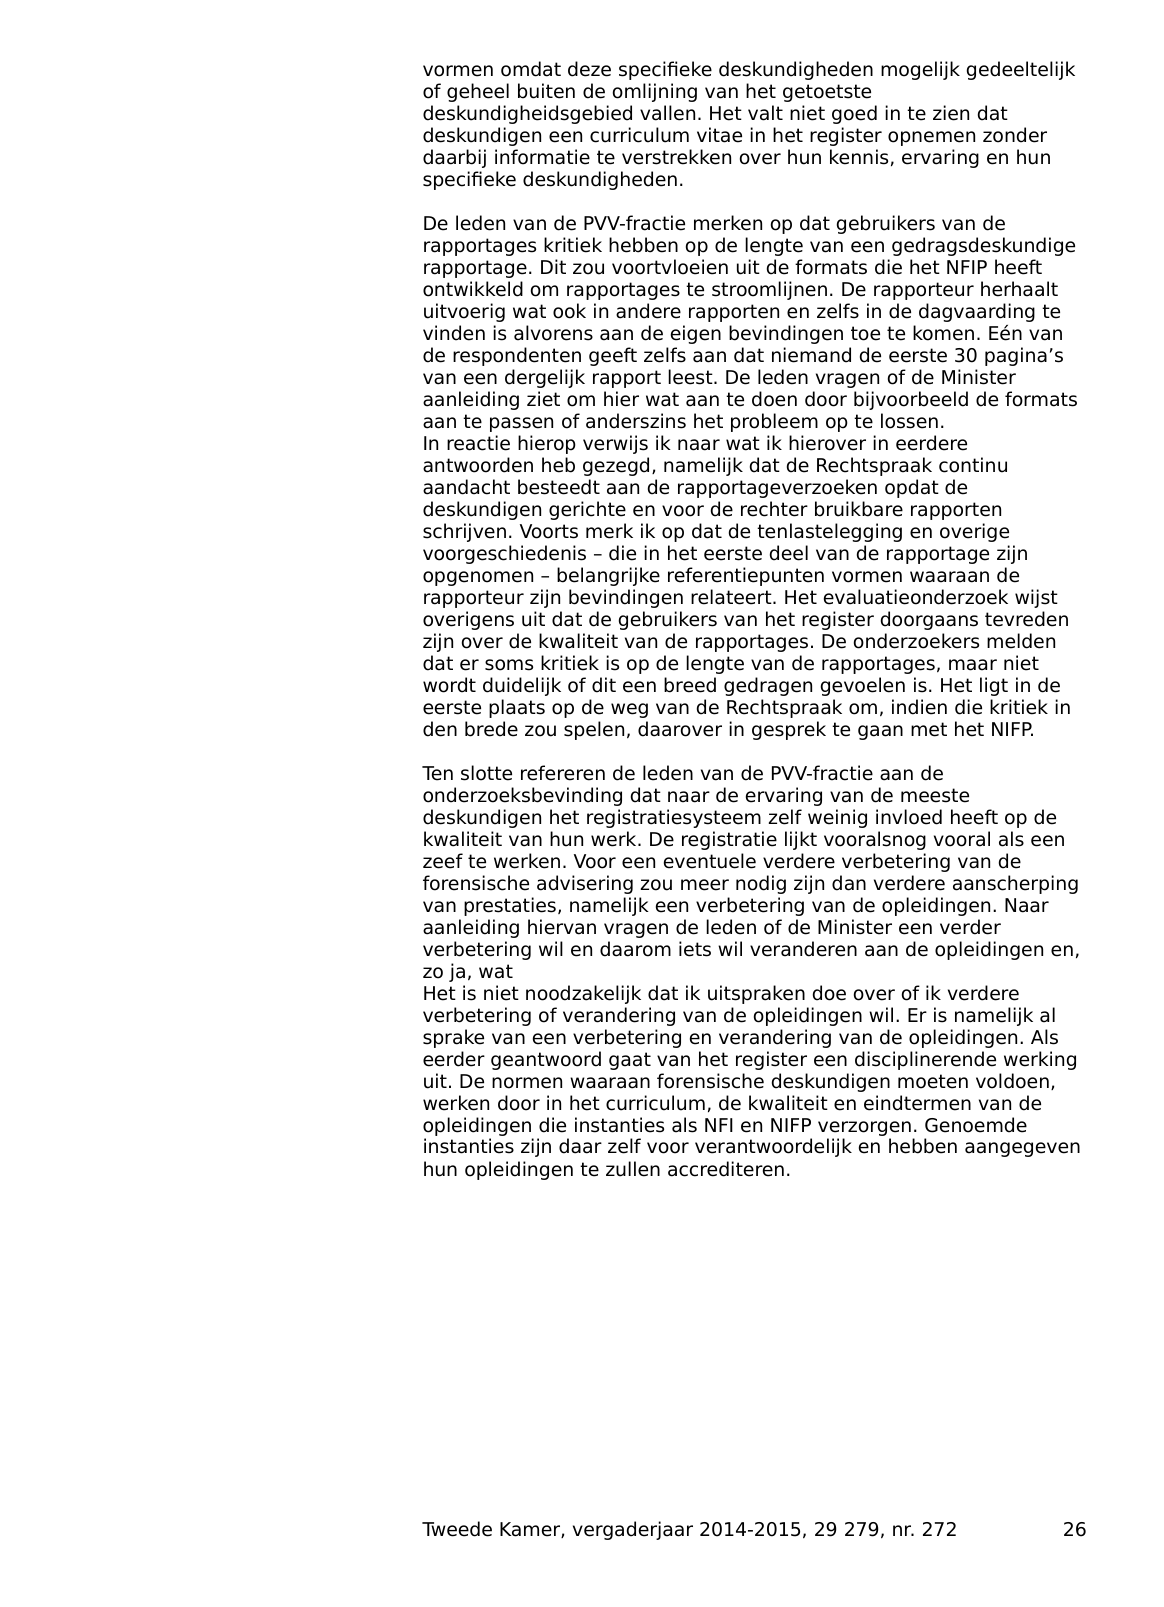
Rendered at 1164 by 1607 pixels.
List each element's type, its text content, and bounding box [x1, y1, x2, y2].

text In reactie hierop verwijs ik naar wat ik hierover in eerdere antwoorden heb gezegd, namelijk dat de Rechtspraak continu aandacht besteedt aan de rapportageverzoeken opdat de deskundigen gerichte en voor de rechter bruikbare rapporten schrijven. Voorts merk ik op dat de tenlastelegging en overige voorgeschiedenis – die in het eerste deel van de rapportage zijn opgenomen – belangrijke referentiepunten vormen waaraan de rapporteur zijn bevindingen relateert. Het evaluatieonderzoek wijst overigens uit dat de gebruikers van het register doorgaans tevreden zijn over de kwaliteit van de rapportages. De onderzoekers melden dat er soms kritiek is op de lengte van de rapportages, maar niet wordt duidelijk of dit een breed gedragen gevoelen is. Het ligt in de eerste plaats op de weg van de Rechtspraak om, indien die kritiek in den brede zou spelen, daarover in gesprek te gaan met het NIFP. [422, 433, 1087, 741]
text Het is niet noodzakelijk dat ik uitspraken doe over of ik verdere verbetering of verandering van de opleidingen wil. Er is namelijk al sprake van een verbetering en verandering van de opleidingen. Als eerder geantwoord gaat van het register een disciplinerende werking uit. De normen waaraan forensische deskundigen moeten voldoen, werken door in het curriculum, de kwaliteit en eindtermen van de opleidingen die instanties als NFI en NIFP verzorgen. Genoemde instanties zijn daar zelf voor verantwoordelijk en hebben aangegeven hun opleidingen te zullen accrediteren. [422, 983, 1087, 1180]
text vormen omdat deze specifieke deskundigheden mogelijk gedeeltelijk of geheel buiten de omlijning van het getoetste deskundigheidsgebied vallen. Het valt niet goed in te zien dat deskundigen een curriculum vitae in het register opnemen zonder daarbij informatie te verstrekken over hun kennis, ervaring en hun specifieke deskundigheden. [422, 59, 1087, 191]
text De leden van de PVV-fractie merken op dat gebruikers van de rapportages kritiek hebben op de lengte van een gedragsdeskundige rapportage. Dit zou voortvloeien uit de formats die het NFIP heeft ontwikkeld om rapportages te stroomlijnen. De rapporteur herhaalt uitvoerig wat ook in andere rapporten en zelfs in de dagvaarding te vinden is alvorens aan de eigen bevindingen toe te komen. Eén van de respondenten geeft zelfs aan dat niemand de eerste 30 pagina’s van een dergelijk rapport leest. De leden vragen of de Minister aanleiding ziet om hier wat aan te doen door bijvoorbeeld de formats aan te passen of anderszins het probleem op te lossen. [422, 213, 1087, 433]
text Ten slotte refereren de leden van de PVV-fractie aan de onderzoeksbevinding dat naar de ervaring van de meeste deskundigen het registratiesysteem zelf weinig invloed heeft op de kwaliteit van hun werk. De registratie lijkt vooralsnog vooral als een zeef te werken. Voor een eventuele verdere verbetering van de forensische advisering zou meer nodig zijn dan verdere aanscherping van prestaties, namelijk een verbetering van de opleidingen. Naar aanleiding hiervan vragen de leden of de Minister een verder verbetering wil en daarom iets wil veranderen aan de opleidingen en, zo ja, wat [422, 763, 1087, 983]
